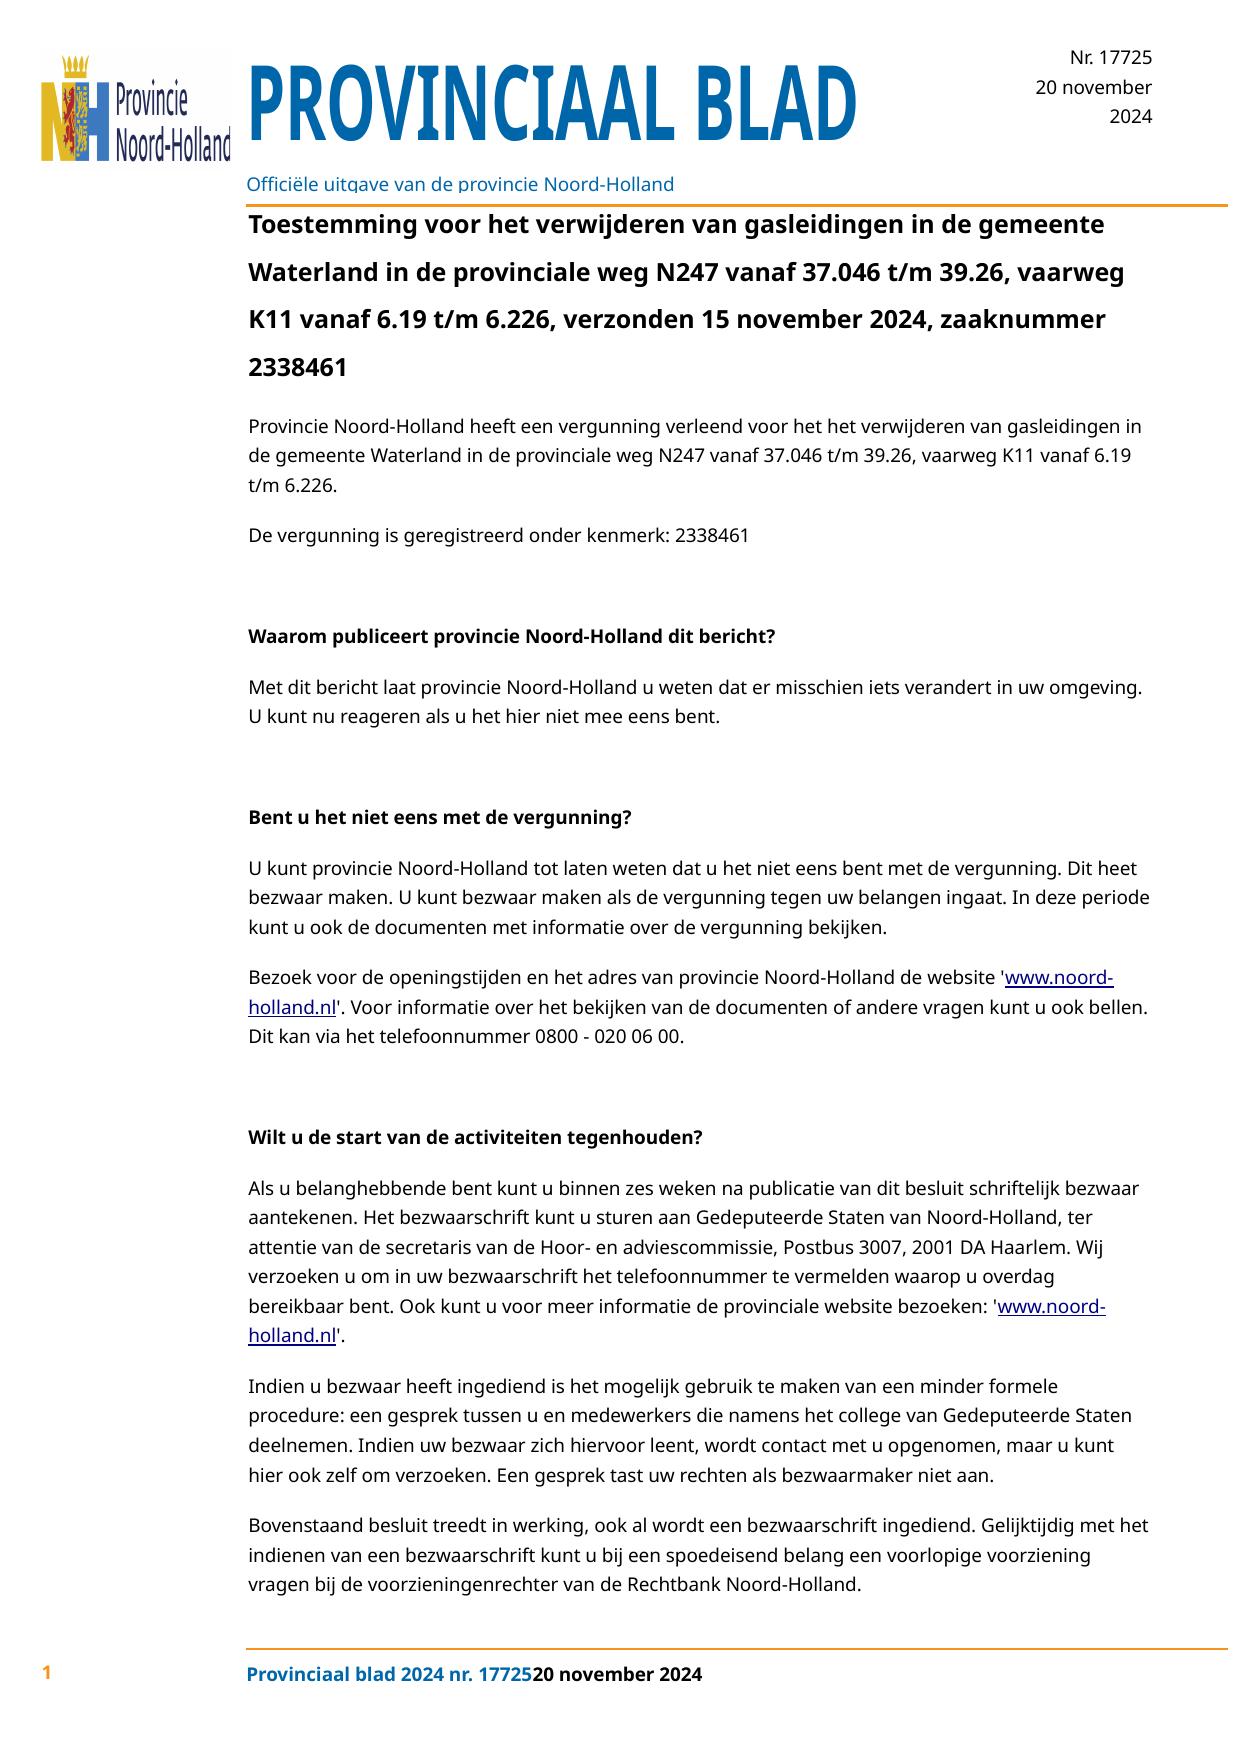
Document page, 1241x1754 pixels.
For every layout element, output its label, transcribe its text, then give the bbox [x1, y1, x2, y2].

text Provincie Noord-Holland heeft een vergunning verleend voor het het verwijderen van gasleidingen in de gemeente Waterland in de provinciale weg N247 vanaf 37.046 t/m 39.26, vaarweg K11 vanaf 6.19 t/m 6.226. [248, 413, 1152, 498]
text U kunt provincie Noord-Holland tot laten weten dat u het niet eens bent met de vergunning. Dit heet bezwaar maken. U kunt bezwaar maken als de vergunning tegen uw belangen ingaat. In deze periode kunt u ook de documenten met informatie over de vergunning bekijken. [248, 855, 1152, 940]
text Met dit bericht laat provincie Noord-Holland u weten dat er misschien iets verandert in uw omgeving. U kunt nu reageren als u het hier niet mee eens bent. [248, 674, 1152, 729]
text Als u belanghebbende bent kunt u binnen zes weken na publicatie van dit besluit schriftelijk bezwaar aantekenen. Het bezwaarschrift kunt u sturen aan Gedeputeerde Staten van Noord-Holland, ter attentie van de secretaris van de Hoor- en adviescommissie, Postbus 3007, 2001 DA Haarlem. Wij verzoeken u om in uw bezwaarschrift het telefoonnummer te vermelden waarop u overdag bereikbaar bent. Ook kunt u voor meer informatie de provinciale website bezoeken: 'www.noord-holland.nl'. [248, 1175, 1152, 1348]
text Waarom publiceert provincie Noord-Holland dit bericht? [248, 623, 1152, 649]
text Toestemming voor het verwijderen van gasleidingen in de gemeente Waterland in de provinciale weg N247 vanaf 37.046 t/m 39.26, vaarweg K11 vanaf 6.19 t/m 6.226, verzonden 15 november 2024, zaaknummer 2338461 [248, 207, 1152, 384]
text Bovenstaand besluit treedt in werking, ook al wordt een bezwaarschrift ingediend. Gelijktijdig met het indienen van een bezwaarschrift kunt u bij een spoedeisend belang een voorlopige voorziening vragen bij de voorzieningenrechter van de Rechtbank Noord-Holland. [248, 1512, 1152, 1597]
text Indien u bezwaar heeft ingediend is het mogelijk gebruik te maken van een minder formele procedure: een gesprek tussen u en medewerkers die namens het college van Gedeputeerde Staten deelnemen. Indien uw bezwaar zich hiervoor leent, wordt contact met u opgenomen, maar u kunt hier ook zelf om verzoeken. Een gesprek tast uw rechten als bezwaarmaker niet aan. [248, 1373, 1152, 1488]
picture [41, 47, 231, 172]
text Bent u het niet eens met de vergunning? [248, 804, 1152, 830]
text Wilt u de start van de activiteiten tegenhouden? [248, 1124, 1152, 1150]
text Bezoek voor de openingstijden en het adres van provincie Noord-Holland de website 'www.noord-holland.nl'. Voor informatie over het bekijken van de documenten of andere vragen kunt u ook bellen. Dit kan via het telefoonnummer 0800 - 020 06 00. [248, 964, 1152, 1049]
text De vergunning is geregistreerd onder kenmerk: 2338461 [248, 523, 1152, 548]
